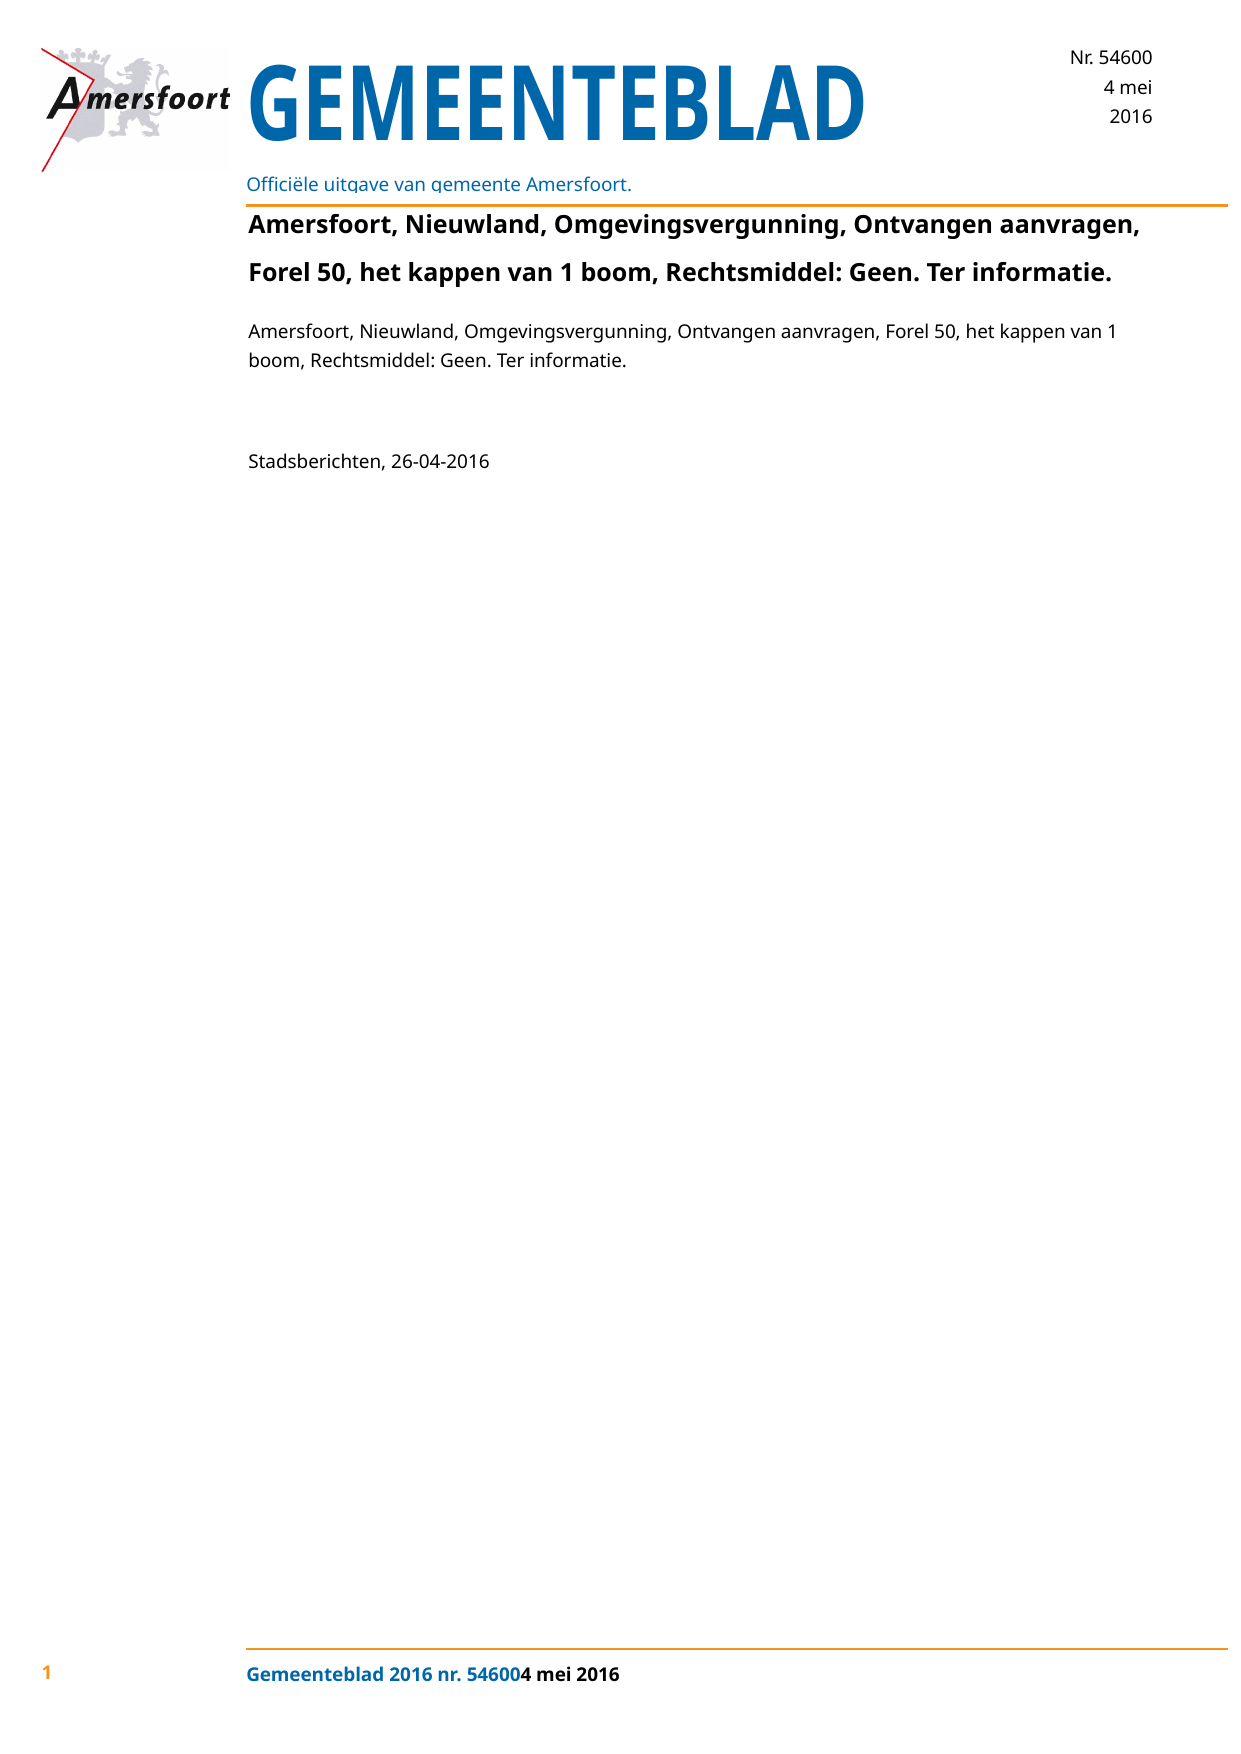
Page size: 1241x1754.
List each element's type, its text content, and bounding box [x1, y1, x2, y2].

picture [41, 47, 231, 172]
text Amersfoort, Nieuwland, Omgevingsvergunning, Ontvangen aanvragen, Forel 50, het kappen van 1 boom, Rechtsmiddel: Geen. Ter informatie. [248, 318, 1152, 373]
text Stadsberichten, 26-04-2016 [248, 448, 1152, 474]
text Amersfoort, Nieuwland, Omgevingsvergunning, Ontvangen aanvragen, Forel 50, het kappen van 1 boom, Rechtsmiddel: Geen. Ter informatie. [248, 207, 1152, 288]
